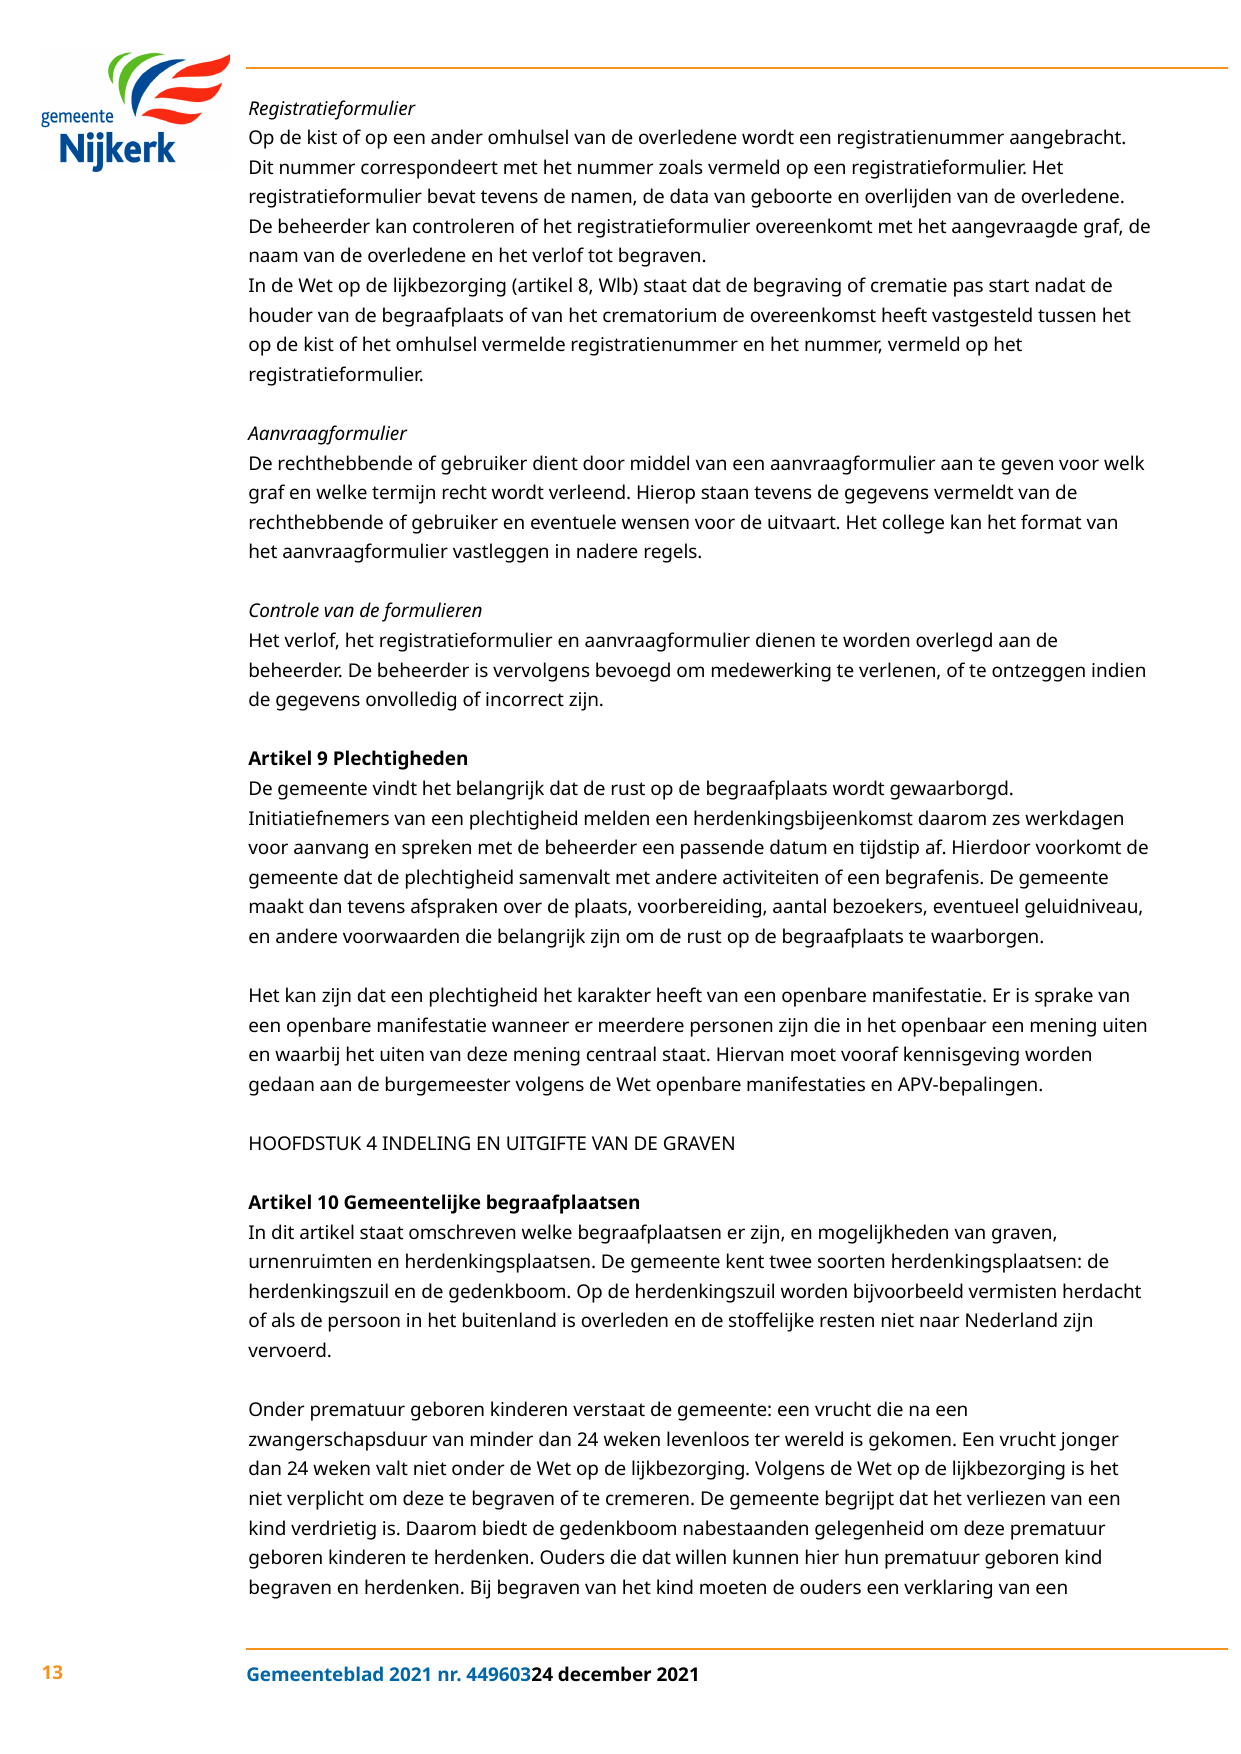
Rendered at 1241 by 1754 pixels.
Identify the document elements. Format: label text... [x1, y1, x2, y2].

text Het verlof, het registratieformulier en aanvraagformulier dienen te worden overlegd aan de beheerder. De beheerder is vervolgens bevoegd om medewerking te verlenen, of te ontzeggen indien de gegevens onvolledig of incorrect zijn. [248, 627, 1152, 712]
text Registratieformulier [248, 95, 1152, 121]
text Artikel 10 Gemeentelijke begraafplaatsen [248, 1189, 1152, 1215]
text Controle van de formulieren [248, 598, 1152, 623]
text Aanvraagformulier [248, 420, 1152, 446]
text Het kan zijn dat een plechtigheid het karakter heeft van een openbare manifestatie. Er is sprake van een openbare manifestatie wanneer er meerdere personen zijn die in het openbaar een mening uiten en waarbij het uiten van deze mening centraal staat. Hiervan moet vooraf kennisgeving worden gedaan aan de burgemeester volgens de Wet openbare manifestaties en APV-bepalingen. [248, 982, 1152, 1097]
text De rechthebbende of gebruiker dient door middel van een aanvraagformulier aan te geven voor welk graf en welke termijn recht wordt verleend. Hierop staan tevens de gegevens vermeldt van de rechthebbende of gebruiker en eventuele wensen voor de uitvaart. Het college kan het format van het aanvraagformulier vastleggen in nadere regels. [248, 450, 1152, 564]
text Op de kist of op een ander omhulsel van de overledene wordt een registratienummer aangebracht. Dit nummer correspondeert met het nummer zoals vermeld op een registratieformulier. Het registratieformulier bevat tevens de namen, de data van geboorte en overlijden van de overledene. De beheerder kan controleren of het registratieformulier overeenkomt met het aangevraagde graf, de naam van de overledene en het verlof tot begraven. [248, 124, 1152, 268]
text In de Wet op de lijkbezorging (artikel 8, Wlb) staat dat de begraving of crematie pas start nadat de houder van de begraafplaats of van het crematorium de overeenkomst heeft vastgesteld tussen het op de kist of het omhulsel vermelde registratienummer en het nummer, vermeld op het registratieformulier. [248, 272, 1152, 387]
text Onder prematuur geboren kinderen verstaat de gemeente: een vrucht die na een zwangerschapsduur van minder dan 24 weken levenloos ter wereld is gekomen. Een vrucht jonger dan 24 weken valt niet onder de Wet op de lijkbezorging. Volgens de Wet op de lijkbezorging is het niet verplicht om deze te begraven of te cremeren. De gemeente begrijpt dat het verliezen van een kind verdrietig is. Daarom biedt de gedenkboom nabestaanden gelegenheid om deze prematuur geboren kinderen te herdenken. Ouders die dat willen kunnen hier hun prematuur geboren kind begraven en herdenken. Bij begraven van het kind moeten de ouders een verklaring van een [248, 1396, 1152, 1600]
text De gemeente vindt het belangrijk dat de rust op de begraafplaats wordt gewaarborgd. Initiatiefnemers van een plechtigheid melden een herdenkingsbijeenkomst daarom zes werkdagen voor aanvang en spreken met de beheerder een passende datum en tijdstip af. Hierdoor voorkomt de gemeente dat de plechtigheid samenvalt met andere activiteiten of een begrafenis. De gemeente maakt dan tevens afspraken over de plaats, voorbereiding, aantal bezoekers, eventueel geluidniveau, en andere voorwaarden die belangrijk zijn om de rust op de begraafplaats te waarborgen. [248, 775, 1152, 949]
text Artikel 9 Plechtigheden [248, 746, 1152, 771]
text HOOFDSTUK 4 INDELING EN UITGIFTE VAN DE GRAVEN [248, 1130, 1152, 1156]
text In dit artikel staat omschreven welke begraafplaatsen er zijn, en mogelijkheden van graven, urnenruimten en herdenkingsplaatsen. De gemeente kent twee soorten herdenkingsplaatsen: de herdenkingszuil en de gedenkboom. Op de herdenkingszuil worden bijvoorbeeld vermisten herdacht of als de persoon in het buitenland is overleden en de stoffelijke resten niet naar Nederland zijn vervoerd. [248, 1219, 1152, 1363]
picture [41, 47, 231, 172]
